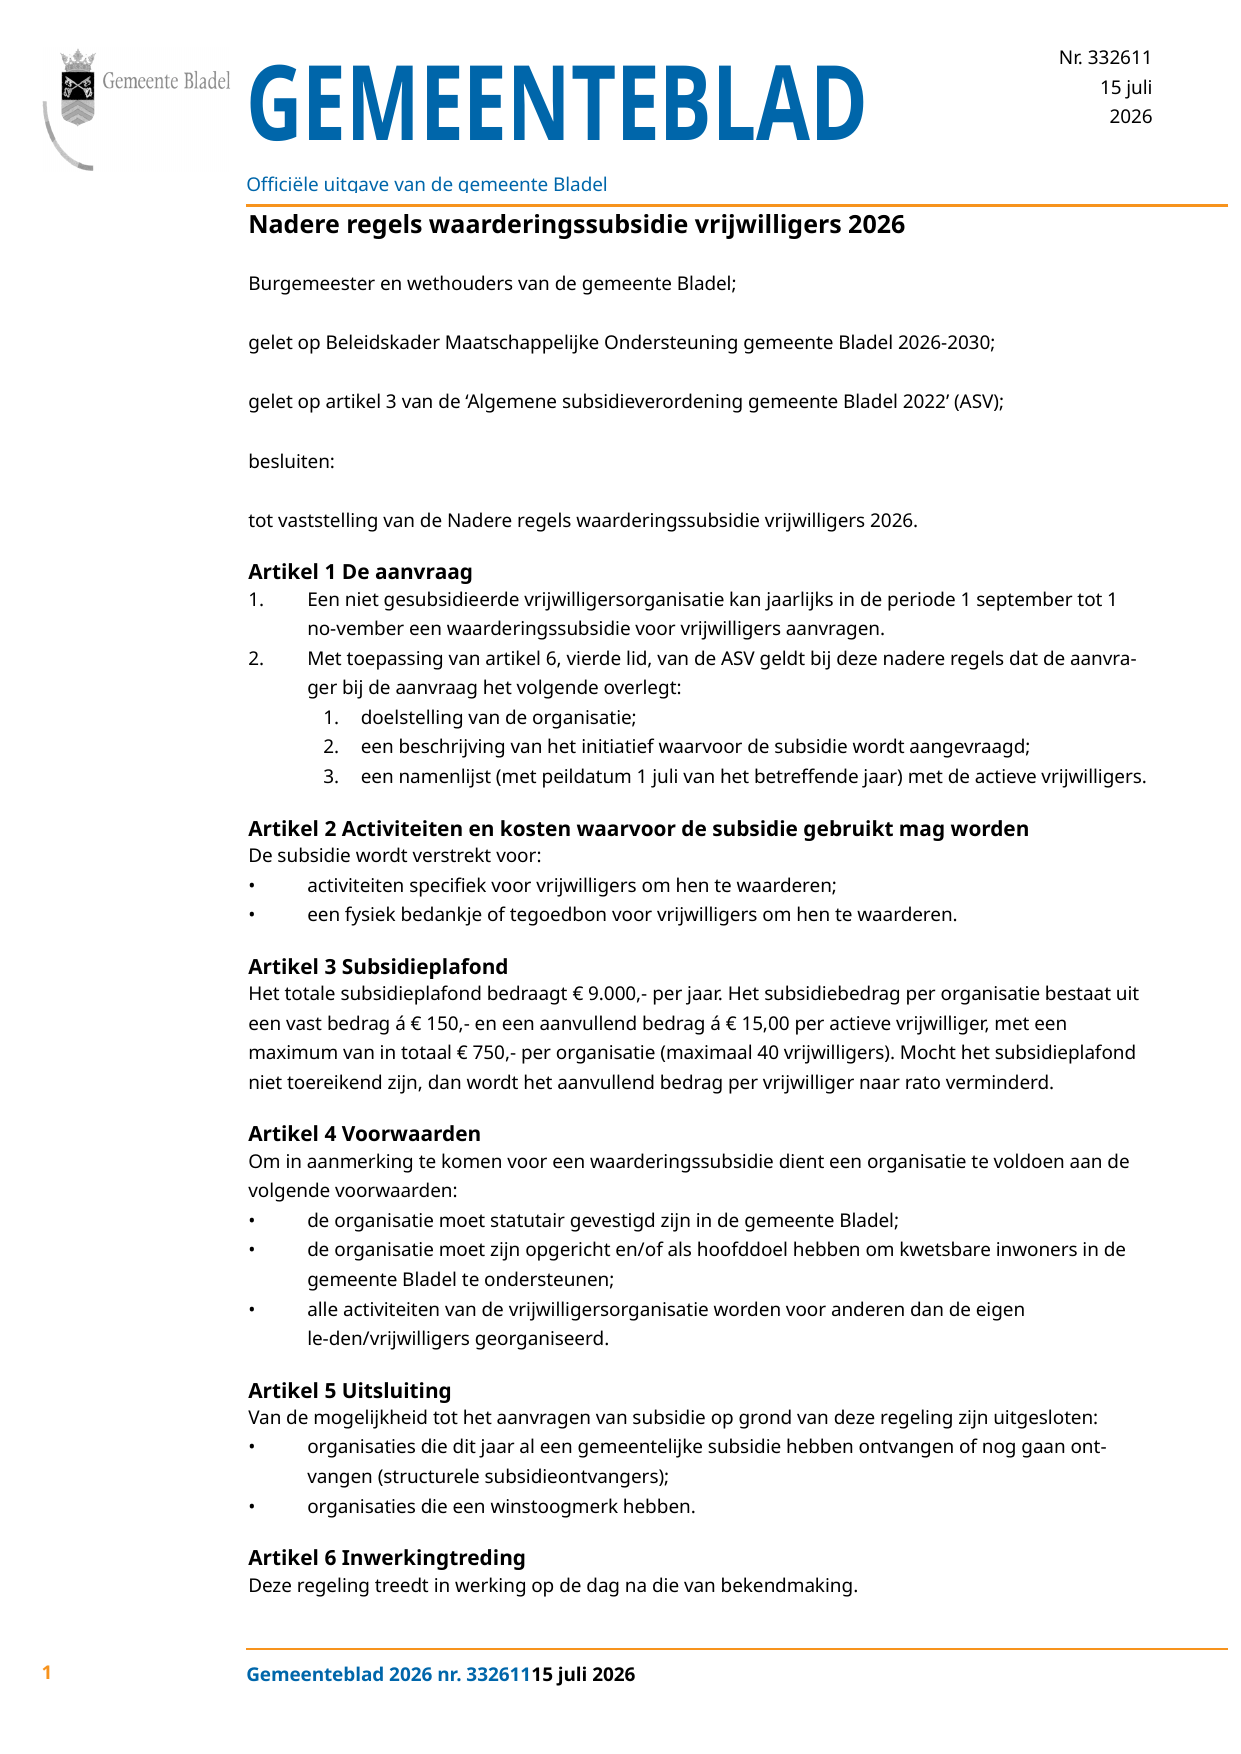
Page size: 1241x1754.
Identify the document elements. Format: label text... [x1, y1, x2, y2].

text Van de mogelijkheid tot het aanvragen van subsidie op grond van deze regeling zijn uitgesloten: [248, 1404, 1152, 1430]
text Deze regeling treedt in werking op de dag na die van bekendmaking. [248, 1572, 1152, 1597]
text Artikel 6 Inwerkingtreding [248, 1543, 1152, 1572]
list een beschrijving van het initiatief waarvoor de subsidie wordt aangevraagd; [323, 734, 1152, 759]
text Burgemeester en wethouders van de gemeente Bladel; [248, 270, 1152, 296]
list alle activiteiten van de vrijwilligersorganisatie worden voor anderen dan de eigen le-den/vrijwilligers georganiseerd. [248, 1296, 1152, 1351]
text Artikel 1 De aanvraag [248, 557, 1152, 586]
text Nadere regels waarderingssubsidie vrijwilligers 2026 [248, 207, 1152, 241]
list Met toepassing van artikel 6, vierde lid, van de ASV geldt bij deze nadere regels dat de aanvra-ger bij de aanvraag het volgende overlegt: [248, 645, 1152, 700]
text Artikel 3 Subsidieplafond [248, 952, 1152, 980]
list doelstelling van de organisatie; [323, 704, 1152, 730]
list organisaties die dit jaar al een gemeentelijke subsidie hebben ontvangen of nog gaan ont-vangen (structurele subsidieontvangers); [248, 1434, 1152, 1489]
text Artikel 5 Uitsluiting [248, 1376, 1152, 1404]
list de organisatie moet statutair gevestigd zijn in de gemeente Bladel; [248, 1207, 1152, 1233]
text gelet op artikel 3 van de ‘Algemene subsidieverordening gemeente Bladel 2022’ (ASV); [248, 389, 1152, 414]
list activiteiten specifiek voor vrijwilligers om hen te waarderen; [248, 872, 1152, 897]
text Om in aanmerking te komen voor een waarderingssubsidie dient een organisatie te voldoen aan de volgende voorwaarden: [248, 1148, 1152, 1203]
text tot vaststelling van de Nadere regels waarderingssubsidie vrijwilligers 2026. [248, 507, 1152, 533]
list de organisatie moet zijn opgericht en/of als hoofddoel hebben om kwetsbare inwoners in de gemeente Bladel te ondersteunen; [248, 1237, 1152, 1292]
list een fysiek bedankje of tegoedbon voor vrijwilligers om hen te waarderen. [248, 901, 1152, 927]
picture [41, 47, 231, 172]
text gelet op Beleidskader Maatschappelijke Ondersteuning gemeente Bladel 2026-2030; [248, 329, 1152, 355]
text De subsidie wordt verstrekt voor: [248, 842, 1152, 868]
text Artikel 2 Activiteiten en kosten waarvoor de subsidie gebruikt mag worden [248, 814, 1152, 842]
text Het totale subsidieplafond bedraagt € 9.000,- per jaar. Het subsidiebedrag per organisatie bestaat uit een vast bedrag á € 150,- en een aanvullend bedrag á € 15,00 per actieve vrijwilliger, met een maximum van in totaal € 750,- per organisatie (maximaal 40 vrijwilligers). Mocht het subsidieplafond niet toereikend zijn, dan wordt het aanvullend bedrag per vrijwilliger naar rato verminderd. [248, 980, 1152, 1095]
text Artikel 4 Voorwaarden [248, 1119, 1152, 1148]
list organisaties die een winstoogmerk hebben. [248, 1493, 1152, 1519]
text besluiten: [248, 448, 1152, 473]
list Een niet gesubsidieerde vrijwilligersorganisatie kan jaarlijks in de periode 1 september tot 1 no-vember een waarderingssubsidie voor vrijwilligers aanvragen. [248, 586, 1152, 641]
list een namenlijst (met peildatum 1 juli van het betreffende jaar) met de actieve vrijwilligers. [323, 763, 1152, 789]
